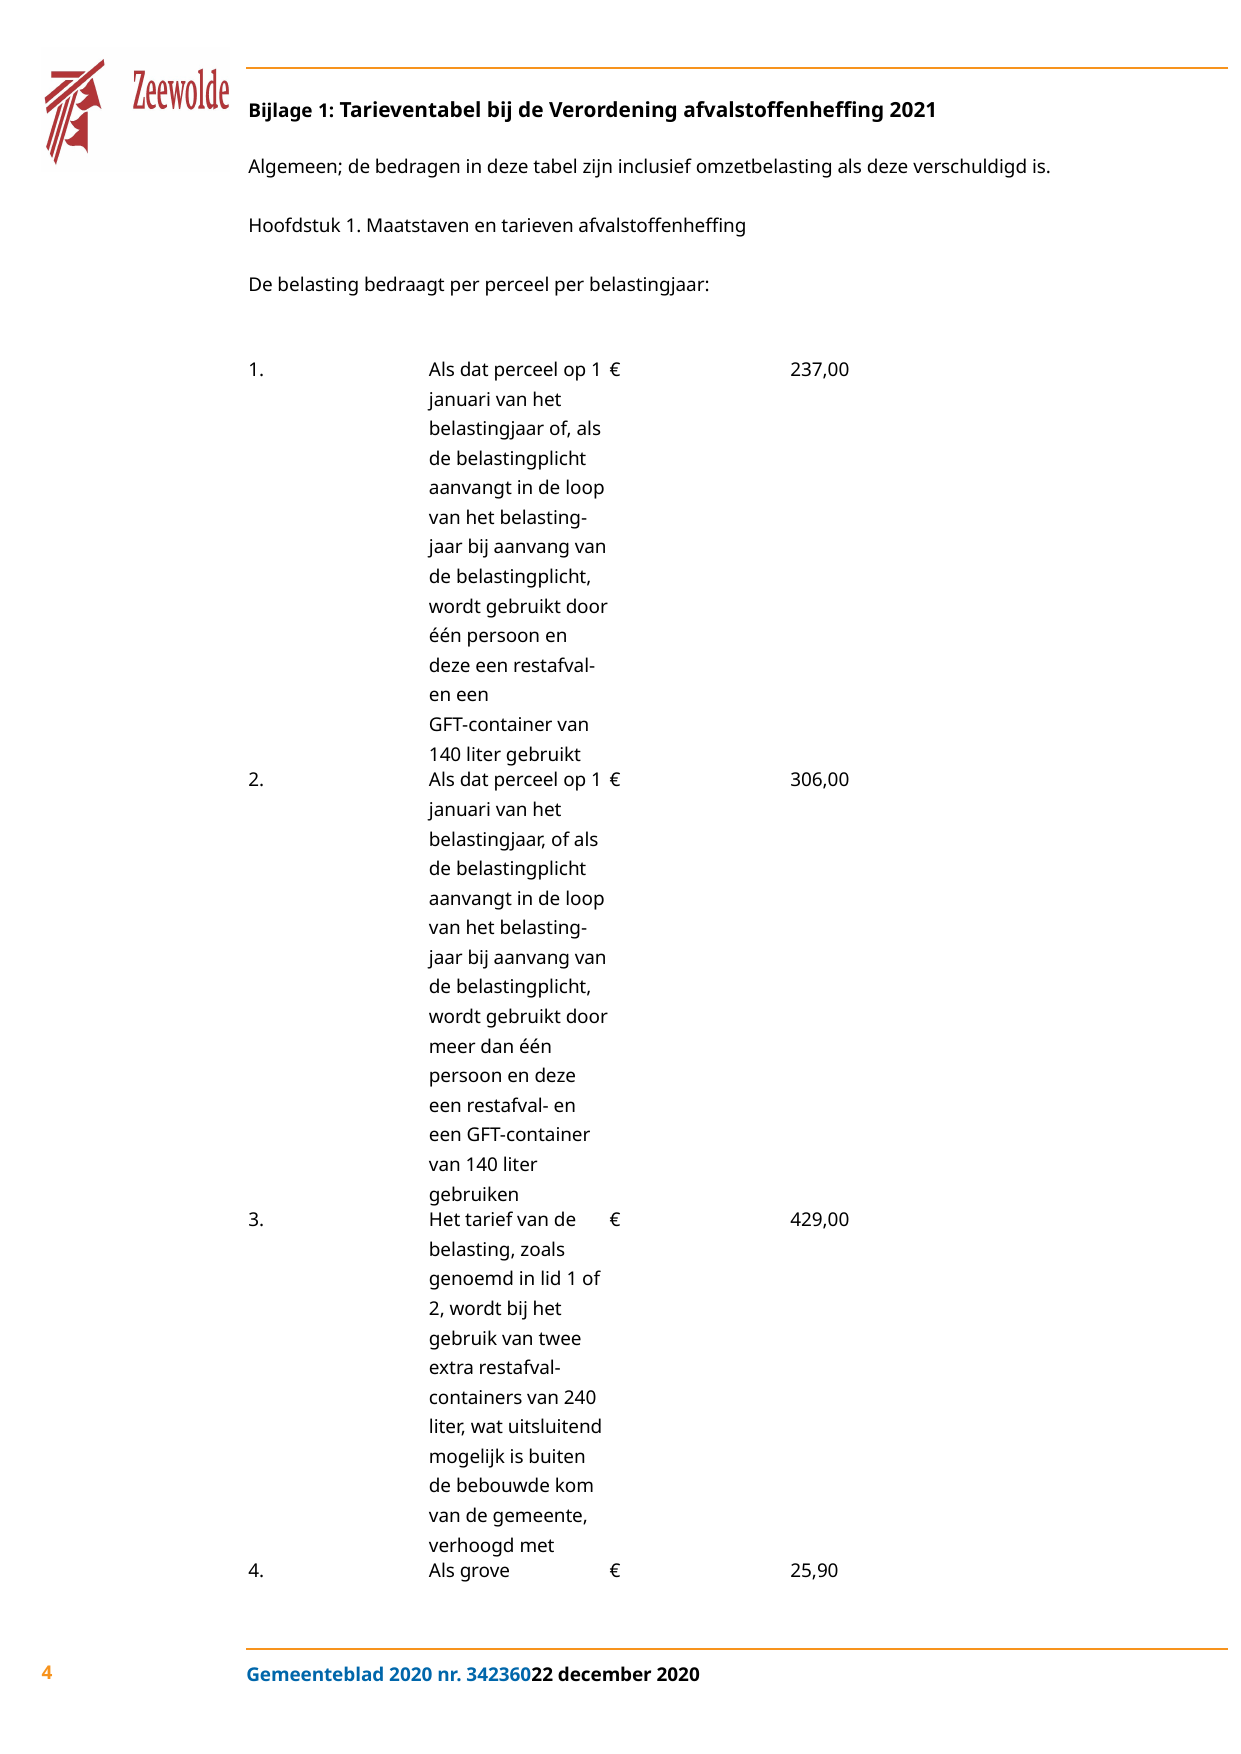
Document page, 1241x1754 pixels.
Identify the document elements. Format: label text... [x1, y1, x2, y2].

table_cell 2. [248, 767, 429, 1206]
table_cell Het tarief van de belasting, zoals genoemd in lid 1 of 2, wordt bij het gebruik van twee extra restafval-containers van 240 liter, wat uitsluitend mogelijk is buiten de bebouwde kom van de gemeente, verhoogd met [429, 1206, 609, 1558]
table_cell € [609, 356, 790, 767]
picture [41, 47, 231, 172]
table_cell Als dat perceel op 1 januari van het belastingjaar of, als de belastingplicht aanvangt in de loop van het belasting-jaar bij aanvang van de belastingplicht, wordt gebruikt door één persoon en deze een restafval- en een GFT-container van 140 liter gebruikt [429, 356, 609, 767]
table_cell 429,00 [790, 1206, 971, 1558]
table_cell Als dat perceel op 1 januari van het belastingjaar, of als de belastingplicht aanvangt in de loop van het belasting-jaar bij aanvang van de belastingplicht, wordt gebruikt door meer dan één persoon en deze een restafval- en een GFT-container van 140 liter gebruiken [429, 767, 609, 1206]
table_cell [971, 356, 1152, 767]
text Hoofdstuk 1. Maatstaven en tarieven afvalstoffenheffing [248, 212, 1152, 238]
table_cell [971, 767, 1152, 1206]
table_cell € [609, 1206, 790, 1558]
table_cell 1. [248, 356, 429, 767]
text De belasting bedraagt per perceel per belastingjaar: [248, 271, 1152, 297]
table_header [248, 331, 1152, 356]
table_cell [971, 1558, 1152, 1583]
table_cell 3. [248, 1206, 429, 1558]
table_cell 4. [248, 1558, 429, 1583]
table_cell 306,00 [790, 767, 971, 1206]
table_cell [971, 1206, 1152, 1558]
text Algemeen; de bedragen in deze tabel zijn inclusief omzetbelasting als deze verschuldigd is. [248, 153, 1152, 179]
table_cell 25,90 [790, 1558, 971, 1583]
text Bijlage 1: Tarieventabel bij de Verordening afvalstoffenheffing 2021 [248, 95, 1152, 123]
table_cell € [609, 1558, 790, 1583]
table_cell 237,00 [790, 356, 971, 767]
table_cell Als grove [429, 1558, 609, 1583]
table_cell € [609, 767, 790, 1206]
